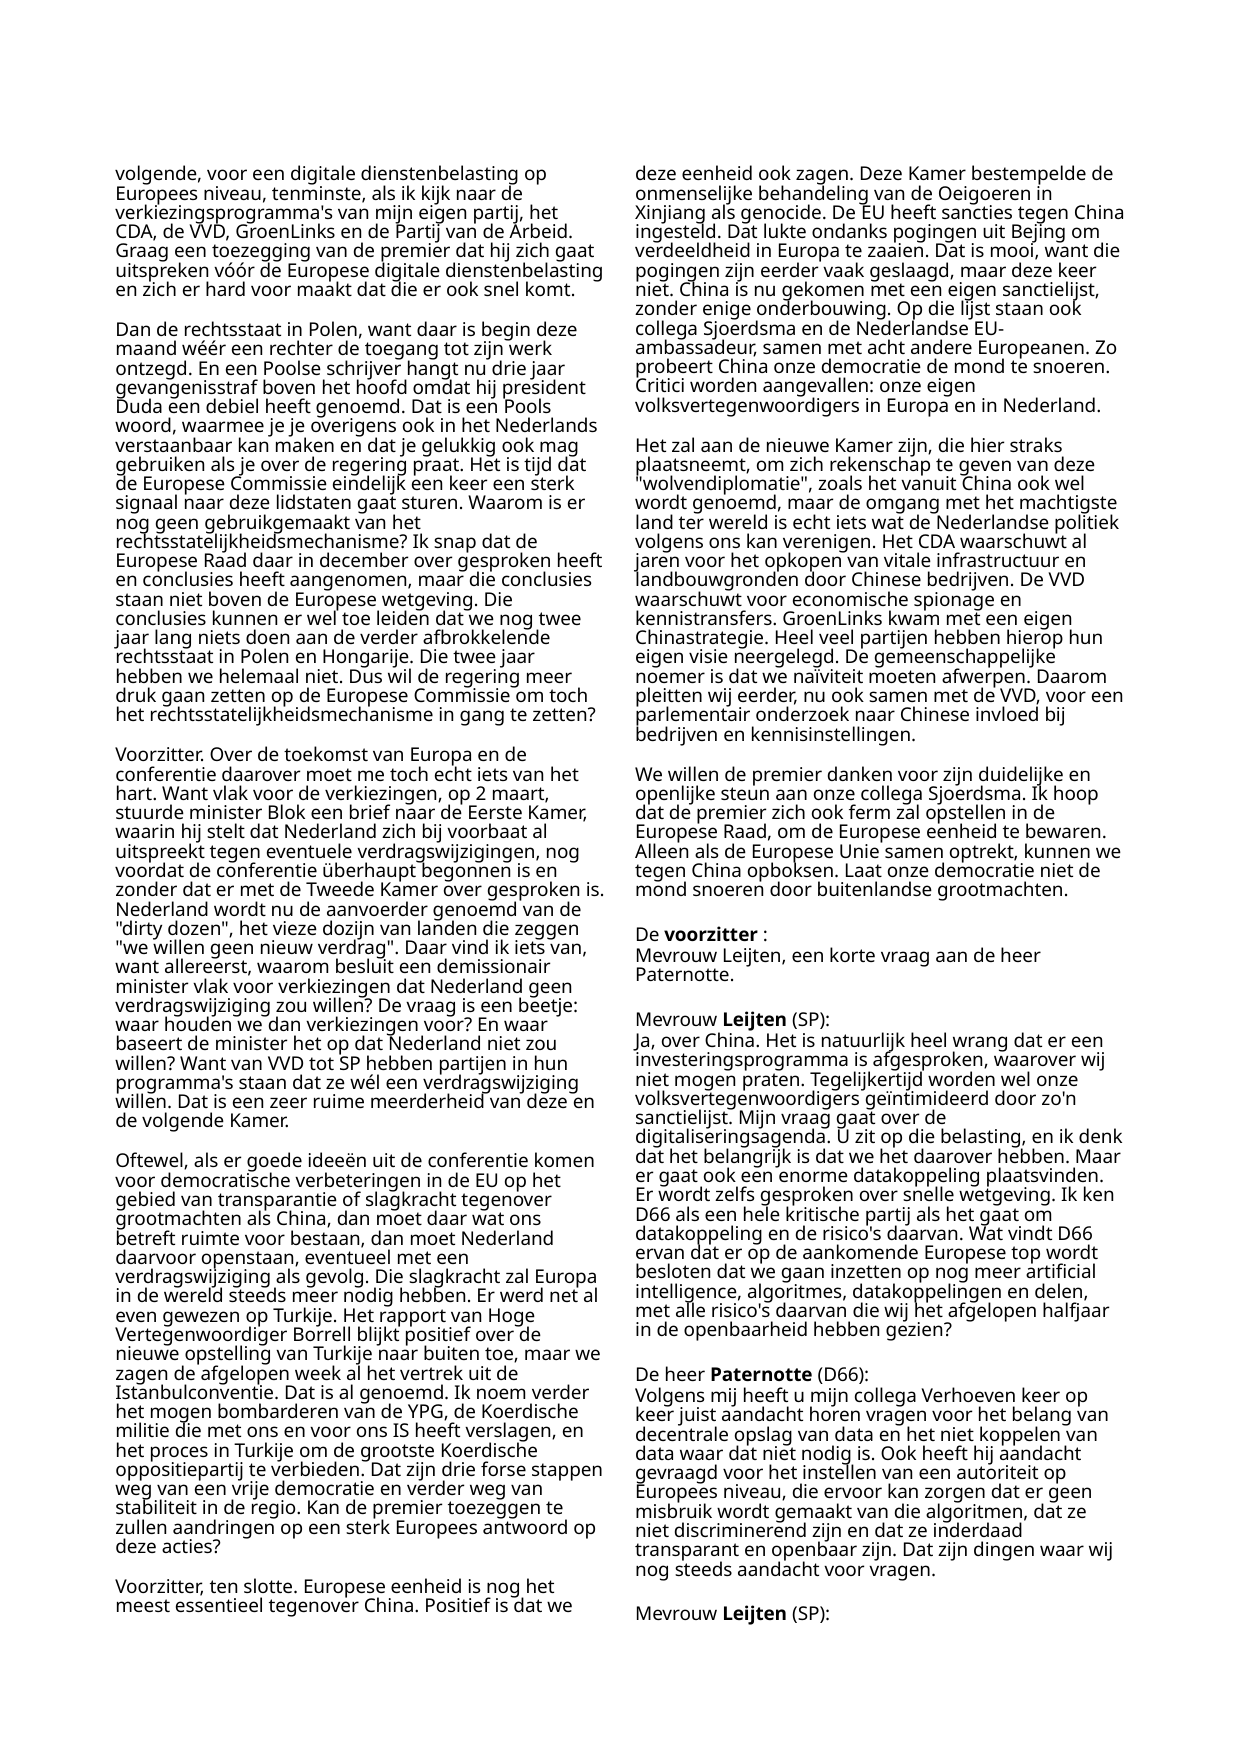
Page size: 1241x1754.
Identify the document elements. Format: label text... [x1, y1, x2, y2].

text De voorzitter : [635, 921, 1125, 947]
text Oftewel, als er goede ideeën uit de conferentie komen voor democratische verbeteringen in de EU op het gebied van transparantie of slagkracht tegenover grootmachten als China, dan moet daar wat ons betreft ruimte voor bestaan, dan moet Nederland daarvoor openstaan, eventueel met een verdragswijziging als gevolg. Die slagkracht zal Europa in de wereld steeds meer nodig hebben. Er werd net al even gewezen op Turkije. Het rapport van Hoge Vertegenwoordiger Borrell blijkt positief over de nieuwe opstelling van Turkije naar buiten toe, maar we zagen de afgelopen week al het vertrek uit de Istanbulconventie. Dat is al genoemd. Ik noem verder het mogen bombarderen van de YPG, de Koerdische militie die met ons en voor ons IS heeft verslagen, en het proces in Turkije om de grootste Koerdische oppositiepartij te verbieden. Dat zijn drie forse stappen weg van een vrije democratie en verder weg van stabiliteit in de regio. Kan de premier toezeggen te zullen aandringen op een sterk Europees antwoord op deze acties? [115, 1152, 605, 1557]
text Voorzitter. Over de toekomst van Europa en de conferentie daarover moet me toch echt iets van het hart. Want vlak voor de verkiezingen, op 2 maart, stuurde minister Blok een brief naar de Eerste Kamer, waarin hij stelt dat Nederland zich bij voorbaat al uitspreekt tegen eventuele verdragswijzigingen, nog voordat de conferentie überhaupt begonnen is en zonder dat er met de Tweede Kamer over gesproken is. Nederland wordt nu de aanvoerder genoemd van de "dirty dozen", het vieze dozijn van landen die zeggen "we willen geen nieuw verdrag". Daar vind ik iets van, want allereerst, waarom besluit een demissionair minister vlak voor verkiezingen dat Nederland geen verdragswijziging zou willen? De vraag is een beetje: waar houden we dan verkiezingen voor? En waar baseert de minister het op dat Nederland niet zou willen? Want van VVD tot SP hebben partijen in hun programma's staan dat ze wél een verdragswijziging willen. Dat is een zeer ruime meerderheid van deze en de volgende Kamer. [115, 746, 605, 1132]
text We willen de premier danken voor zijn duidelijke en openlijke steun aan onze collega Sjoerdsma. Ik hoop dat de premier zich ook ferm zal opstellen in de Europese Raad, om de Europese eenheid te bewaren. Alleen als de Europese Unie samen optrekt, kunnen we tegen China opboksen. Laat onze democratie niet de mond snoeren door buitenlandse grootmachten. [635, 766, 1125, 901]
text De heer Paternotte (D66): [635, 1361, 1125, 1387]
text Dan de rechtsstaat in Polen, want daar is begin deze maand wéér een rechter de toegang tot zijn werk ontzegd. En een Poolse schrijver hangt nu drie jaar gevangenisstraf boven het hoofd omdat hij president Duda een debiel heeft genoemd. Dat is een Pools woord, waarmee je je overigens ook in het Nederlands verstaanbaar kan maken en dat je gelukkig ook mag gebruiken als je over de regering praat. Het is tijd dat de Europese Commissie eindelijk een keer een sterk signaal naar deze lidstaten gaat sturen. Waarom is er nog geen gebruikgemaakt van het rechtsstatelijkheidsmechanisme? Ik snap dat de Europese Raad daar in december over gesproken heeft en conclusies heeft aangenomen, maar die conclusies staan niet boven de Europese wetgeving. Die conclusies kunnen er wel toe leiden dat we nog twee jaar lang niets doen aan de verder afbrokkelende rechtsstaat in Polen en Hongarije. Die twee jaar hebben we helemaal niet. Dus wil de regering meer druk gaan zetten op de Europese Commissie om toch het rechtsstatelijkheidsmechanisme in gang te zetten? [115, 321, 605, 726]
text Volgens mij heeft u mijn collega Verhoeven keer op keer juist aandacht horen vragen voor het belang van decentrale opslag van data en het niet koppelen van data waar dat niet nodig is. Ook heeft hij aandacht gevraagd voor het instellen van een autoriteit op Europees niveau, die ervoor kan zorgen dat er geen misbruik wordt gemaakt van die algoritmen, dat ze niet discriminerend zijn en dat ze inderdaad transparant en openbaar zijn. Dat zijn dingen waar wij nog steeds aandacht voor vragen. [635, 1387, 1125, 1580]
text Mevrouw Leijten (SP): [635, 1006, 1125, 1032]
text Voorzitter, ten slotte. Europese eenheid is nog het meest essentieel tegenover China. Positief is dat we [115, 1578, 605, 1616]
text Ja, over China. Het is natuurlijk heel wrang dat er een investeringsprogramma is afgesproken, waarover wij niet mogen praten. Tegelijkertijd worden wel onze volksvertegenwoordigers geïntimideerd door zo'n sanctielijst. Mijn vraag gaat over de digitaliseringsagenda. U zit op die belasting, en ik denk dat het belangrijk is dat we het daarover hebben. Maar er gaat ook een enorme datakoppeling plaatsvinden. Er wordt zelfs gesproken over snelle wetgeving. Ik ken D66 als een hele kritische partij als het gaat om datakoppeling en de risico's daarvan. Wat vindt D66 ervan dat er op de aankomende Europese top wordt besloten dat we gaan inzetten op nog meer artificial intelligence, algoritmes, datakoppelingen en delen, met alle risico's daarvan die wij het afgelopen halfjaar in de openbaarheid hebben gezien? [635, 1032, 1125, 1341]
text Mevrouw Leijten (SP): [635, 1601, 1125, 1626]
text Het zal aan de nieuwe Kamer zijn, die hier straks plaatsneemt, om zich rekenschap te geven van deze "wolvendiplomatie", zoals het vanuit China ook wel wordt genoemd, maar de omgang met het machtigste land ter wereld is echt iets wat de Nederlandse politiek volgens ons kan verenigen. Het CDA waarschuwt al jaren voor het opkopen van vitale infrastructuur en landbouwgronden door Chinese bedrijven. De VVD waarschuwt voor economische spionage en kennistransfers. GroenLinks kwam met een eigen Chinastrategie. Heel veel partijen hebben hierop hun eigen visie neergelegd. De gemeenschappelijke noemer is dat we naïviteit moeten afwerpen. Daarom pleitten wij eerder, nu ook samen met de VVD, voor een parlementair onderzoek naar Chinese invloed bij bedrijven en kennisinstellingen. [635, 437, 1125, 745]
text Mevrouw Leijten, een korte vraag aan de heer Paternotte. [635, 947, 1125, 986]
text deze eenheid ook zagen. Deze Kamer bestempelde de onmenselijke behandeling van de Oeigoeren in Xinjiang als genocide. De EU heeft sancties tegen China ingesteld. Dat lukte ondanks pogingen uit Bejing om verdeeldheid in Europa te zaaien. Dat is mooi, want die pogingen zijn eerder vaak geslaagd, maar deze keer niet. China is nu gekomen met een eigen sanctielijst, zonder enige onderbouwing. Op die lijst staan ook collega Sjoerdsma en de Nederlandse EU-ambassadeur, samen met acht andere Europeanen. Zo probeert China onze democratie de mond te snoeren. Critici worden aangevallen: onze eigen volksvertegenwoordigers in Europa en in Nederland. [635, 165, 1125, 416]
text volgende, voor een digitale dienstenbelasting op Europees niveau, tenminste, als ik kijk naar de verkiezingsprogramma's van mijn eigen partij, het CDA, de VVD, GroenLinks en de Partij van de Arbeid. Graag een toezegging van de premier dat hij zich gaat uitspreken vóór de Europese digitale dienstenbelasting en zich er hard voor maakt dat die er ook snel komt. [115, 165, 605, 300]
